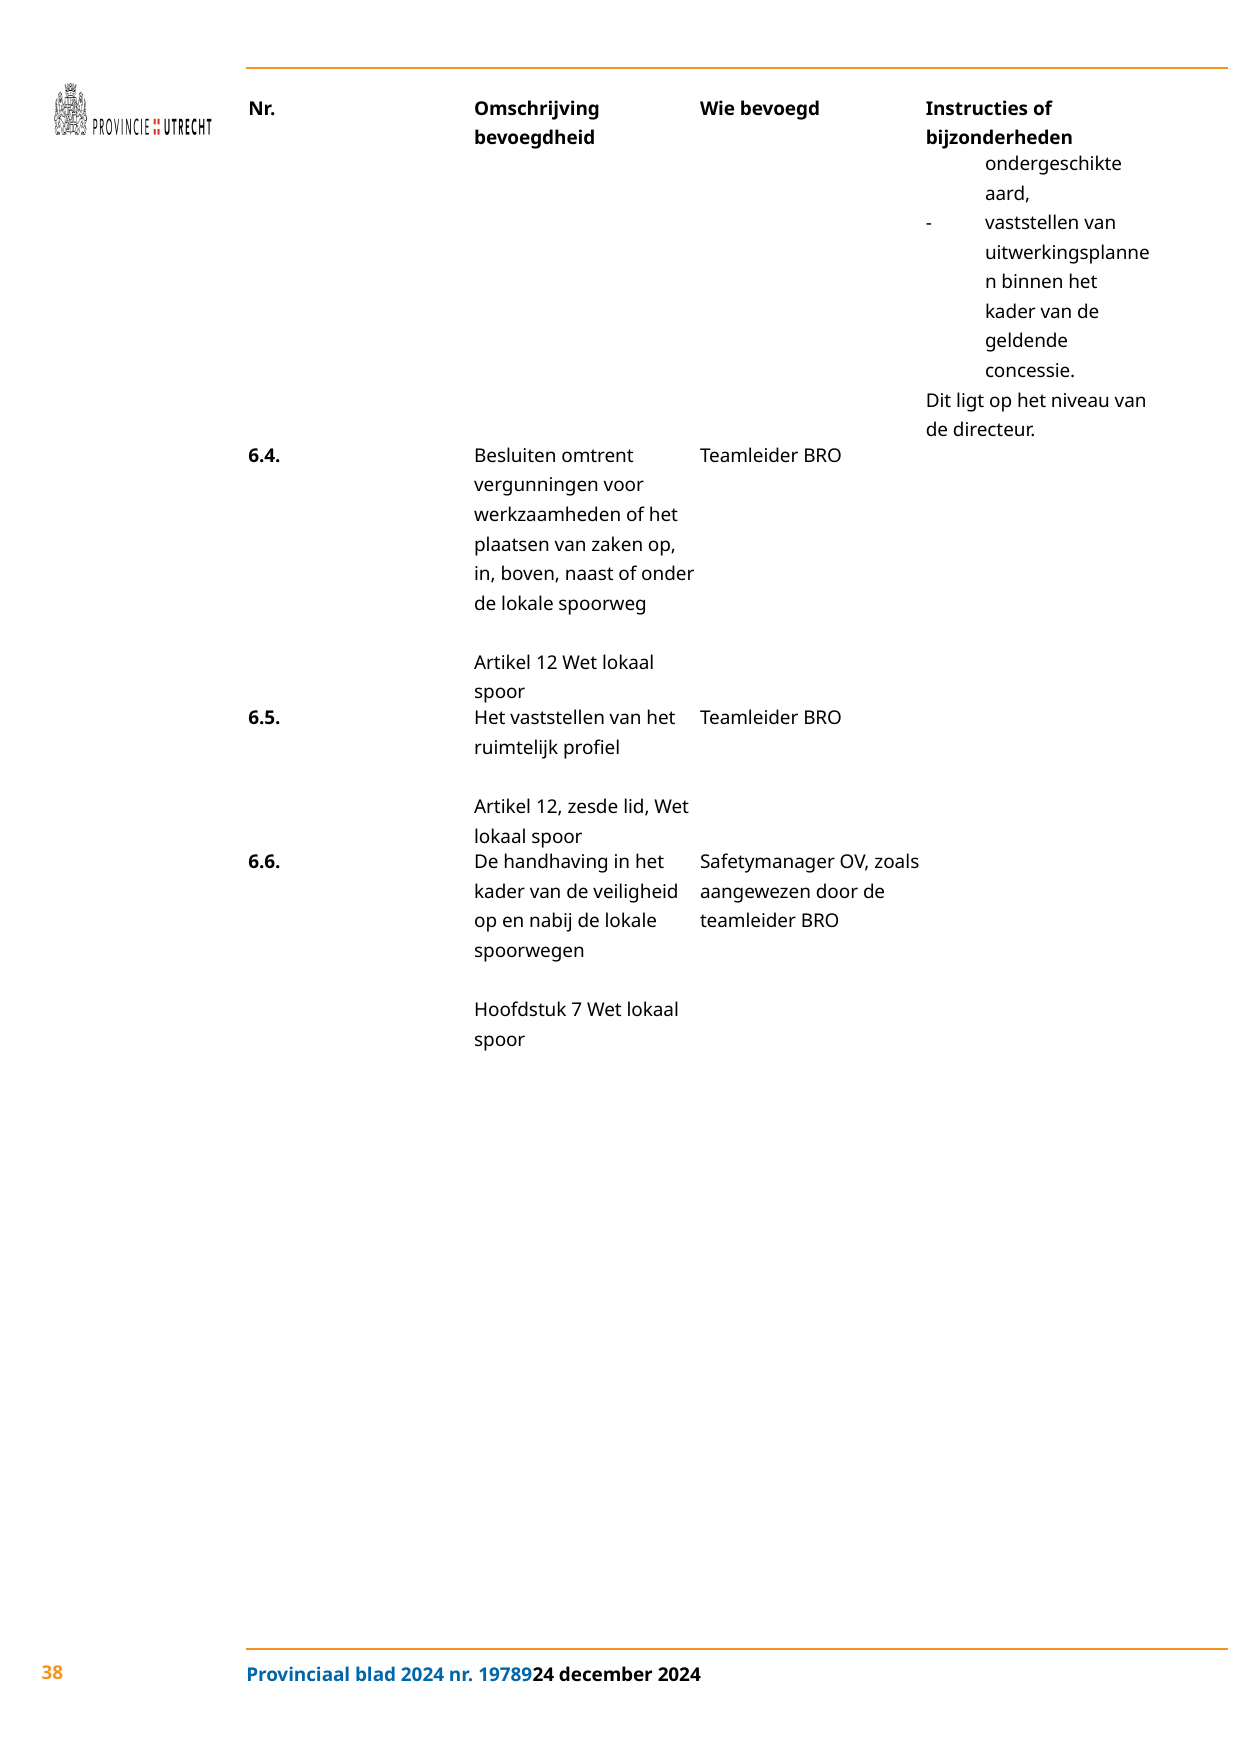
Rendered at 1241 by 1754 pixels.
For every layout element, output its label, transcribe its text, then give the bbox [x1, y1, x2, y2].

table_cell Teamleider BRO [700, 705, 926, 848]
table_cell Safetymanager OV, zoals aangewezen door de teamleider BRO [700, 849, 926, 1052]
table_header Nr. [248, 95, 474, 150]
table_cell Besluiten omtrent vergunningen voor werkzaamheden of het plaatsen van zaken op, in, boven, naast of onder de lokale spoorweg Artikel 12 Wet lokaal spoor [474, 442, 700, 704]
table_cell 6.5. [248, 705, 474, 848]
table_cell [926, 705, 1152, 848]
table_cell [700, 150, 926, 442]
table_cell [926, 442, 1152, 704]
table_cell ondergeschikte aard, vaststellen van uitwerkingsplannen binnen het kader van de geldende concessie. Dit ligt op het niveau van de directeur. [926, 150, 1152, 442]
table_header Wie bevoegd [700, 95, 926, 150]
table_cell 6.6. [248, 849, 474, 1052]
table_header Omschrijving bevoegdheid [474, 95, 700, 150]
table_cell [248, 150, 474, 442]
table_cell [474, 150, 700, 442]
table_header Instructies of bijzonderheden [926, 95, 1152, 150]
table_cell De handhaving in het kader van de veiligheid op en nabij de lokale spoorwegen Hoofdstuk 7 Wet lokaal spoor [474, 849, 700, 1052]
table_cell Het vaststellen van het ruimtelijk profiel Artikel 12, zesde lid, Wet lokaal spoor [474, 705, 700, 848]
table_cell [926, 849, 1152, 1052]
table_cell Teamleider BRO [700, 442, 926, 704]
picture [41, 47, 231, 172]
table_cell 6.4. [248, 442, 474, 704]
